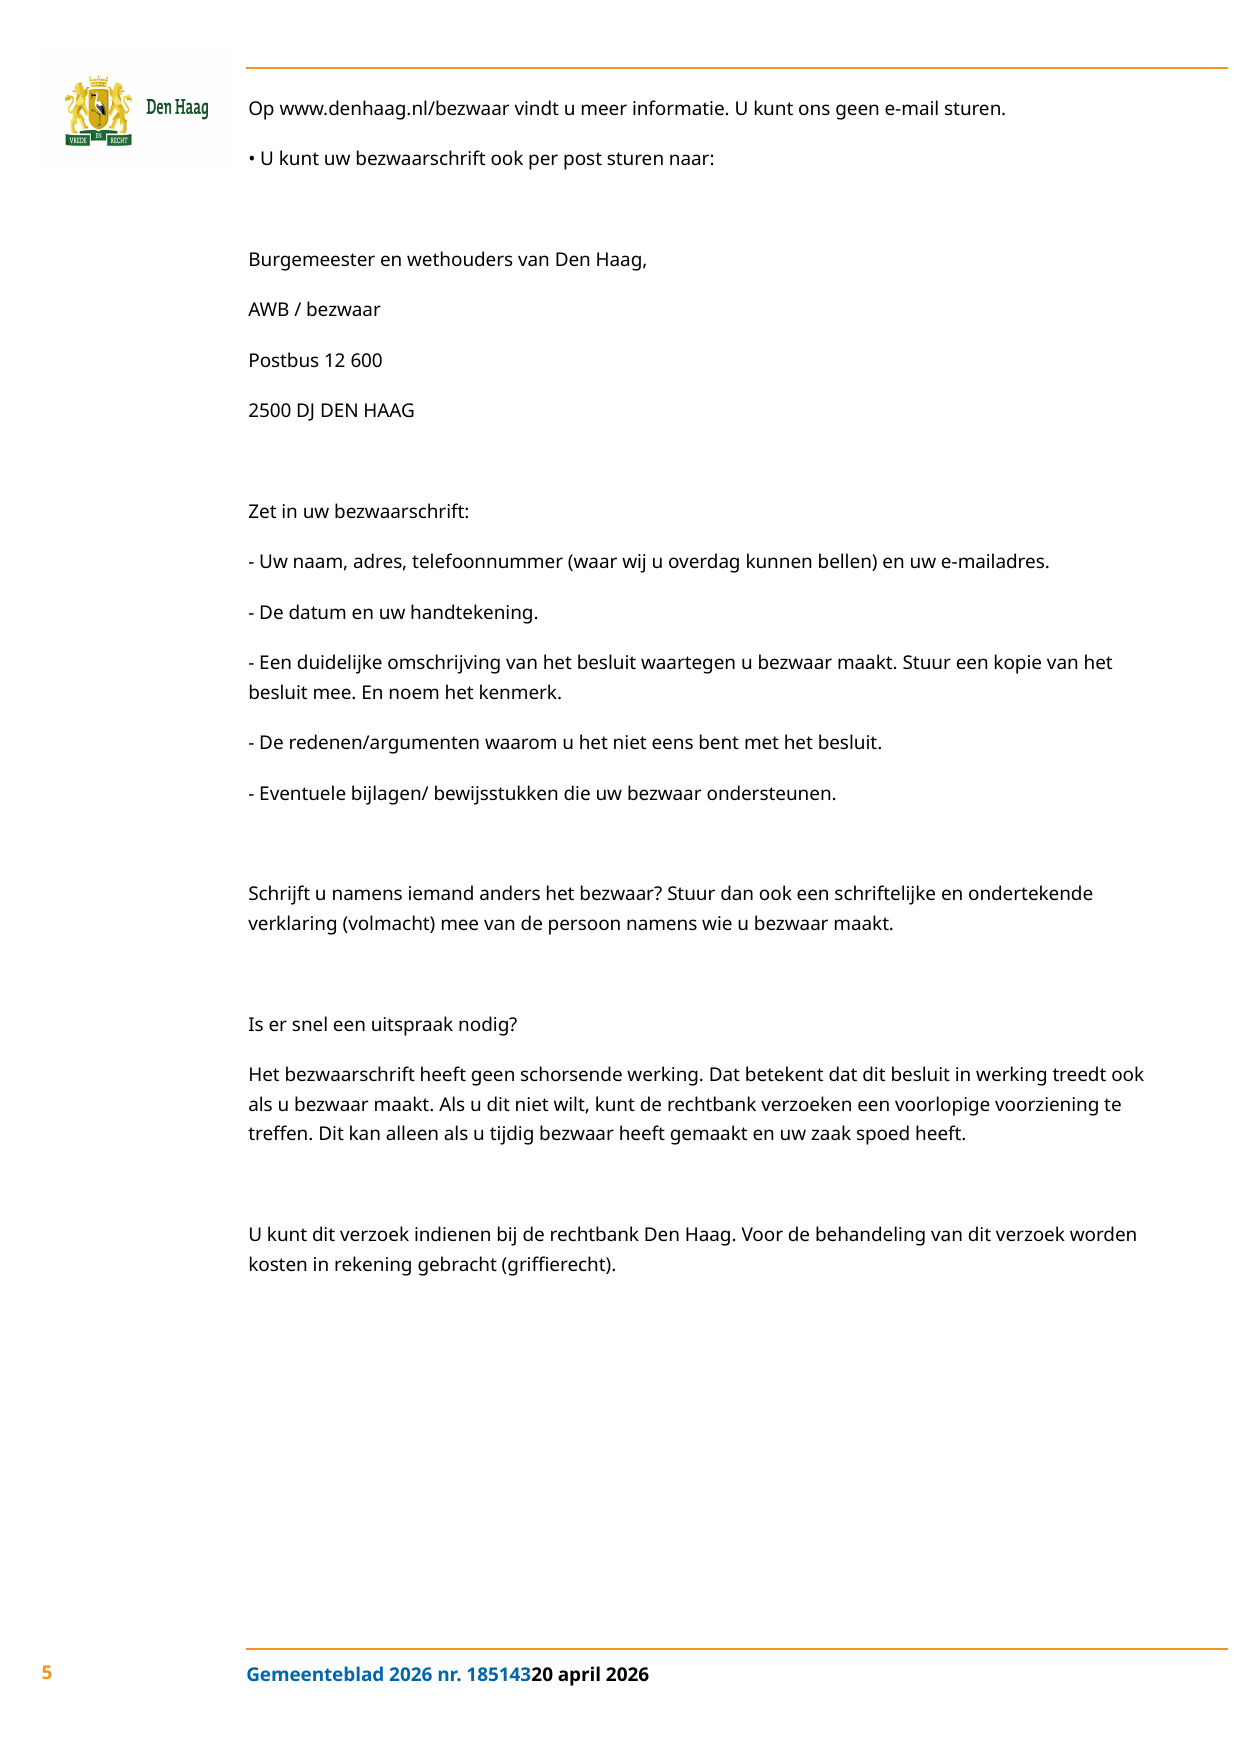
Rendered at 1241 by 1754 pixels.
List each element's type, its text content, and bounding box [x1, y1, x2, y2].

text Op www.denhaag.nl/bezwaar vindt u meer informatie. U kunt ons geen e-mail sturen. [248, 95, 1152, 121]
text Zet in uw bezwaarschrift: [248, 498, 1152, 524]
text - Eventuele bijlagen/ bewijsstukken die uw bezwaar ondersteunen. [248, 780, 1152, 806]
text • U kunt uw bezwaarschrift ook per post sturen naar: [248, 145, 1152, 171]
text Burgemeester en wethouders van Den Haag, [248, 246, 1152, 272]
text - Een duidelijke omschrijving van het besluit waartegen u bezwaar maakt. Stuur een kopie van het besluit mee. En noem het kenmerk. [248, 649, 1152, 705]
text - De redenen/argumenten waarom u het niet eens bent met het besluit. [248, 729, 1152, 755]
text Schrijft u namens iemand anders het bezwaar? Stuur dan ook een schriftelijke en ondertekende verklaring (volmacht) mee van de persoon namens wie u bezwaar maakt. [248, 881, 1152, 936]
text Het bezwaarschrift heeft geen schorsende werking. Dat betekent dat dit besluit in werking treedt ook als u bezwaar maakt. Als u dit niet wilt, kunt de rechtbank verzoeken een voorlopige voorziening te treffen. Dit kan alleen als u tijdig bezwaar heeft gemaakt en uw zaak spoed heeft. [248, 1061, 1152, 1146]
picture [41, 47, 231, 172]
text - Uw naam, adres, telefoonnummer (waar wij u overdag kunnen bellen) en uw e-mailadres. [248, 548, 1152, 574]
text 2500 DJ DEN HAAG [248, 397, 1152, 423]
text - De datum en uw handtekening. [248, 599, 1152, 625]
text Is er snel een uitspraak nodig? [248, 1011, 1152, 1037]
text U kunt dit verzoek indienen bij de rechtbank Den Haag. Voor de behandeling van dit verzoek worden kosten in rekening gebracht (griffierecht). [248, 1221, 1152, 1277]
text Postbus 12 600 [248, 347, 1152, 373]
text AWB / bezwaar [248, 296, 1152, 322]
